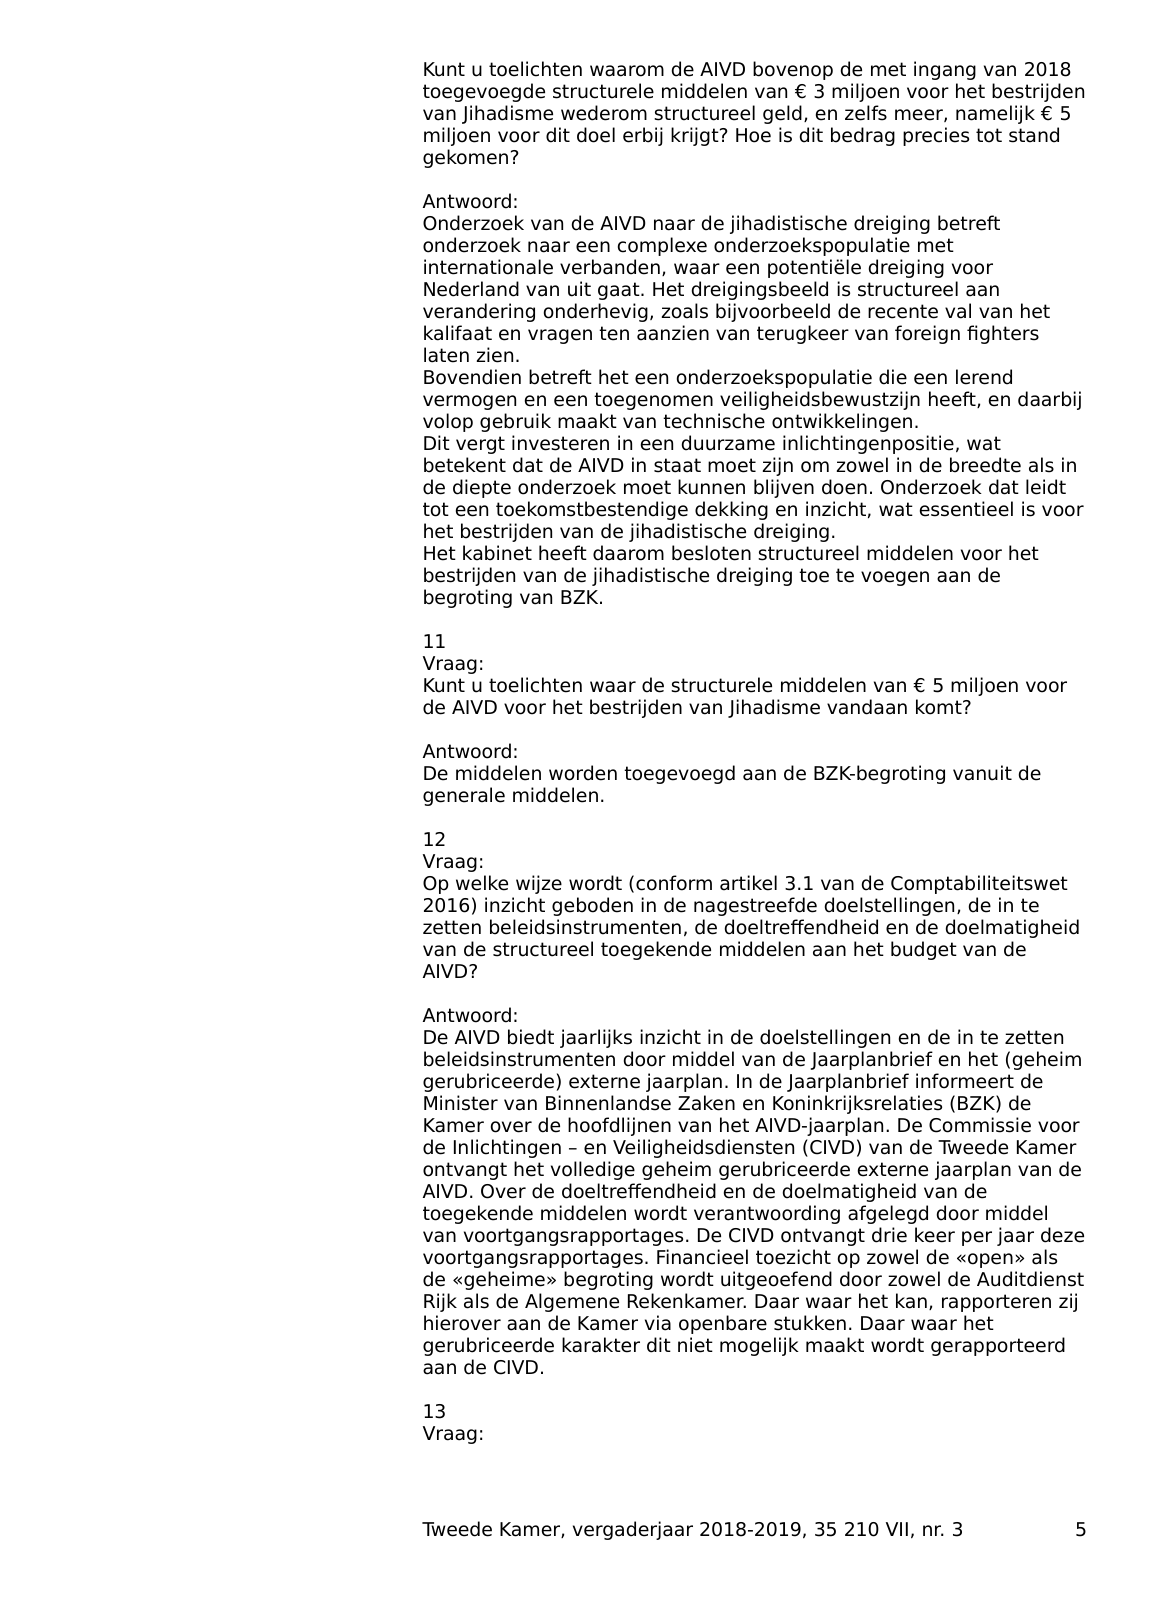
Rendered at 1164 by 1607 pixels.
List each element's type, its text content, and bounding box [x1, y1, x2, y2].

text 12 [422, 829, 1087, 851]
text Vraag: [422, 1423, 1087, 1445]
text Kunt u toelichten waar de structurele middelen van € 5 miljoen voor de AIVD voor het bestrijden van Jihadisme vandaan komt? [422, 675, 1087, 719]
text Vraag: [422, 851, 1087, 873]
text Antwoord: [422, 191, 1087, 213]
text Bovendien betreft het een onderzoekspopulatie die een lerend vermogen en een toegenomen veiligheidsbewustzijn heeft, en daarbij volop gebruik maakt van technische ontwikkelingen. [422, 367, 1087, 433]
text Onderzoek van de AIVD naar de jihadistische dreiging betreft onderzoek naar een complexe onderzoekspopulatie met internationale verbanden, waar een potentiële dreiging voor Nederland van uit gaat. Het dreigingsbeeld is structureel aan verandering onderhevig, zoals bijvoorbeeld de recente val van het kalifaat en vragen ten aanzien van terugkeer van foreign fighters laten zien. [422, 213, 1087, 367]
text 13 [422, 1401, 1087, 1423]
text De AIVD biedt jaarlijks inzicht in de doelstellingen en de in te zetten beleidsinstrumenten door middel van de Jaarplanbrief en het (geheim gerubriceerde) externe jaarplan. In de Jaarplanbrief informeert de Minister van Binnenlandse Zaken en Koninkrijksrelaties (BZK) de Kamer over de hoofdlijnen van het AIVD-jaarplan. De Commissie voor de Inlichtingen – en Veiligheidsdiensten (CIVD) van de Tweede Kamer ontvangt het volledige geheim gerubriceerde externe jaarplan van de AIVD. Over de doeltreffendheid en de doelmatigheid van de toegekende middelen wordt verantwoording afgelegd door middel van voortgangsrapportages. De CIVD ontvangt drie keer per jaar deze voortgangsrapportages. Financieel toezicht op zowel de «open» als de «geheime» begroting wordt uitgeoefend door zowel de Auditdienst Rijk als de Algemene Rekenkamer. Daar waar het kan, rapporteren zij hierover aan de Kamer via openbare stukken. Daar waar het gerubriceerde karakter dit niet mogelijk maakt wordt gerapporteerd aan de CIVD. [422, 1027, 1087, 1379]
text 11 [422, 631, 1087, 653]
text Kunt u toelichten waarom de AIVD bovenop de met ingang van 2018 toegevoegde structurele middelen van € 3 miljoen voor het bestrijden van Jihadisme wederom structureel geld, en zelfs meer, namelijk € 5 miljoen voor dit doel erbij krijgt? Hoe is dit bedrag precies tot stand gekomen? [422, 59, 1087, 169]
text De middelen worden toegevoegd aan de BZK-begroting vanuit de generale middelen. [422, 763, 1087, 807]
text Het kabinet heeft daarom besloten structureel middelen voor het bestrijden van de jihadistische dreiging toe te voegen aan de begroting van BZK. [422, 543, 1087, 609]
text Dit vergt investeren in een duurzame inlichtingenpositie, wat betekent dat de AIVD in staat moet zijn om zowel in de breedte als in de diepte onderzoek moet kunnen blijven doen. Onderzoek dat leidt tot een toekomstbestendige dekking en inzicht, wat essentieel is voor het bestrijden van de jihadistische dreiging. [422, 433, 1087, 543]
text Vraag: [422, 653, 1087, 675]
text Op welke wijze wordt (conform artikel 3.1 van de Comptabiliteitswet 2016) inzicht geboden in de nagestreefde doelstellingen, de in te zetten beleidsinstrumenten, de doeltreffendheid en de doelmatigheid van de structureel toegekende middelen aan het budget van de AIVD? [422, 873, 1087, 983]
text Antwoord: [422, 741, 1087, 763]
text Antwoord: [422, 1005, 1087, 1027]
